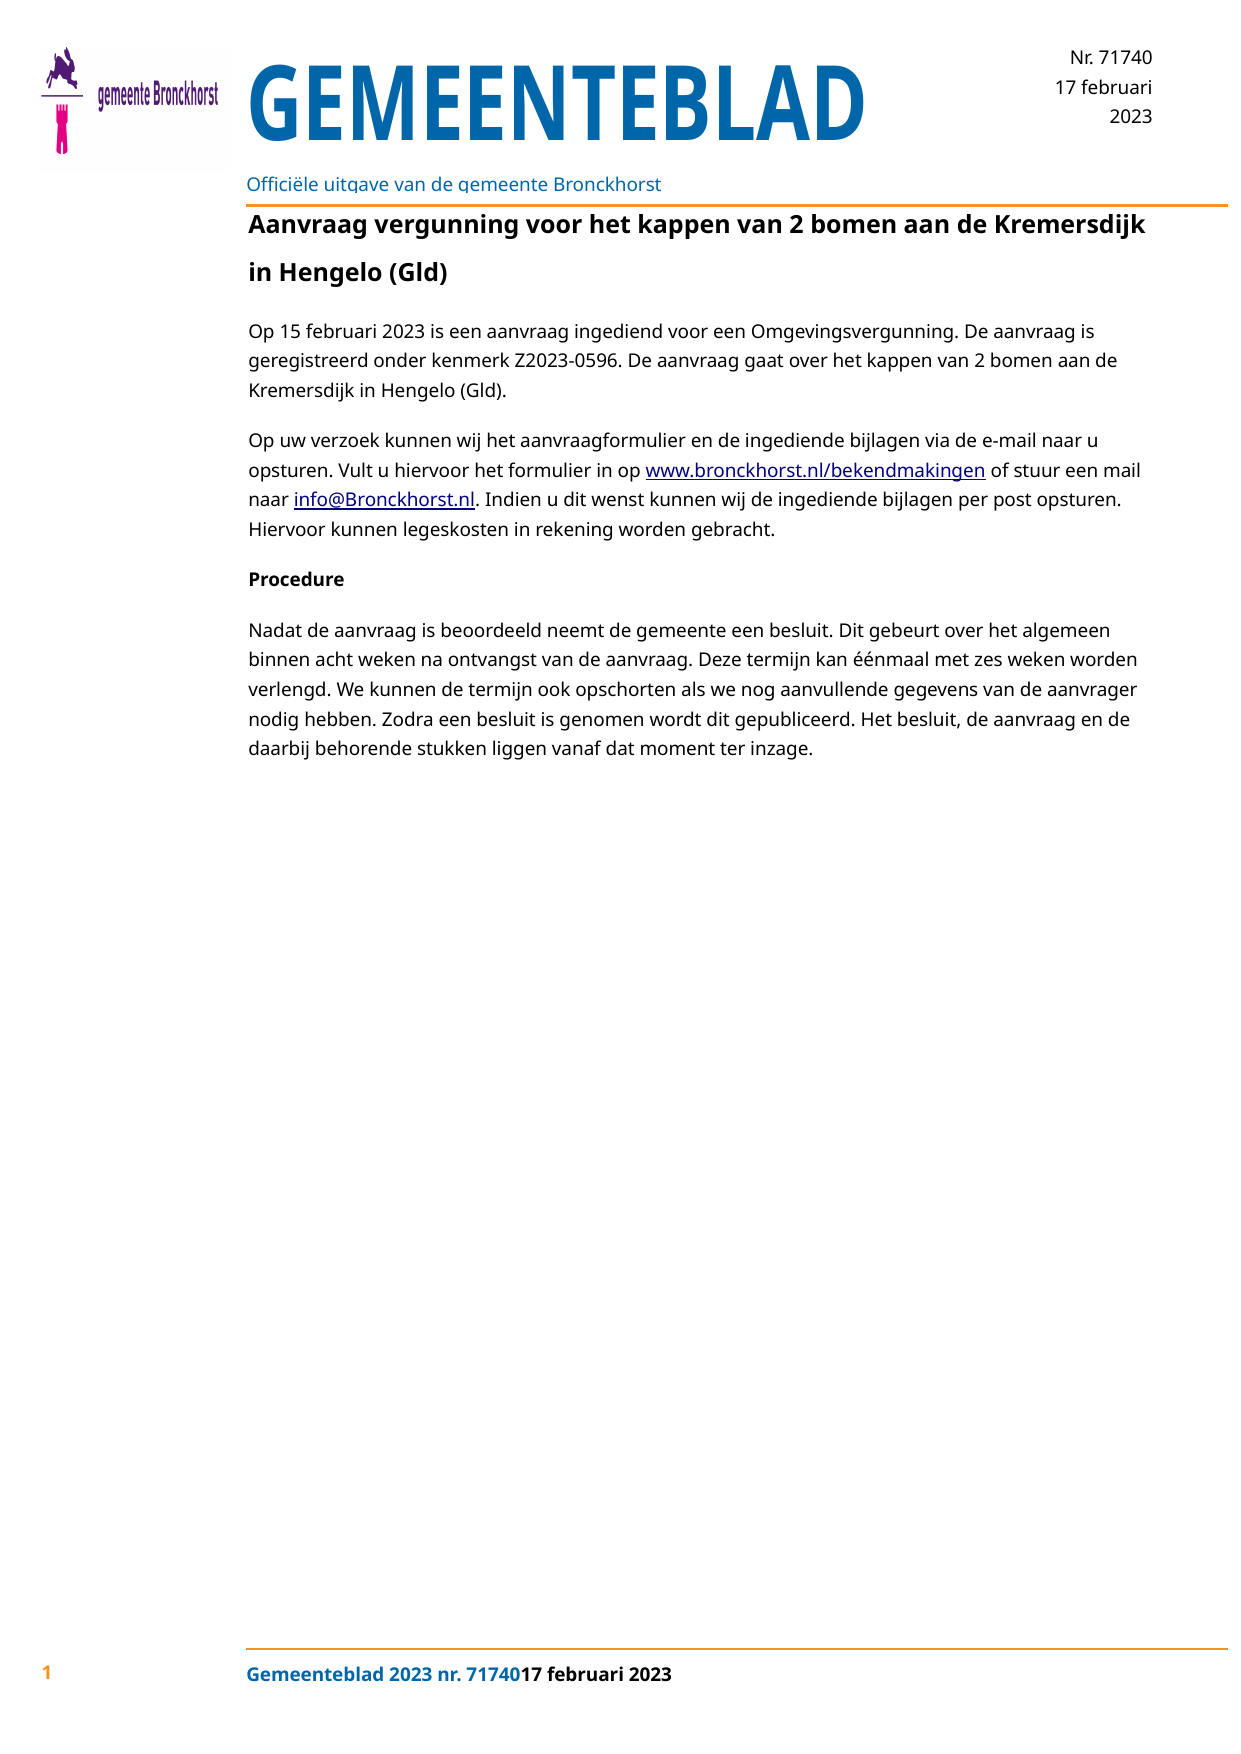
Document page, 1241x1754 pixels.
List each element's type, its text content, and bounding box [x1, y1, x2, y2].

text Nadat de aanvraag is beoordeeld neemt de gemeente een besluit. Dit gebeurt over het algemeen binnen acht weken na ontvangst van de aanvraag. Deze termijn kan éénmaal met zes weken worden verlengd. We kunnen de termijn ook opschorten als we nog aanvullende gegevens van de aanvrager nodig hebben. Zodra een besluit is genomen wordt dit gepubliceerd. Het besluit, de aanvraag en de daarbij behorende stukken liggen vanaf dat moment ter inzage. [248, 617, 1152, 761]
text Op 15 februari 2023 is een aanvraag ingediend voor een Omgevingsvergunning. De aanvraag is geregistreerd onder kenmerk Z2023-0596. De aanvraag gaat over het kappen van 2 bomen aan de Kremersdijk in Hengelo (Gld). [248, 318, 1152, 403]
picture [41, 47, 231, 172]
text Aanvraag vergunning voor het kappen van 2 bomen aan de Kremersdijk in Hengelo (Gld) [248, 207, 1152, 288]
text Op uw verzoek kunnen wij het aanvraagformulier en de ingediende bijlagen via de e-mail naar u opsturen. Vult u hiervoor het formulier in op www.bronckhorst.nl/bekendmakingen of stuur een mail naar info@Bronckhorst.nl. Indien u dit wenst kunnen wij de ingediende bijlagen per post opsturen. Hiervoor kunnen legeskosten in rekening worden gebracht. [248, 427, 1152, 542]
text Procedure [248, 567, 1152, 592]
